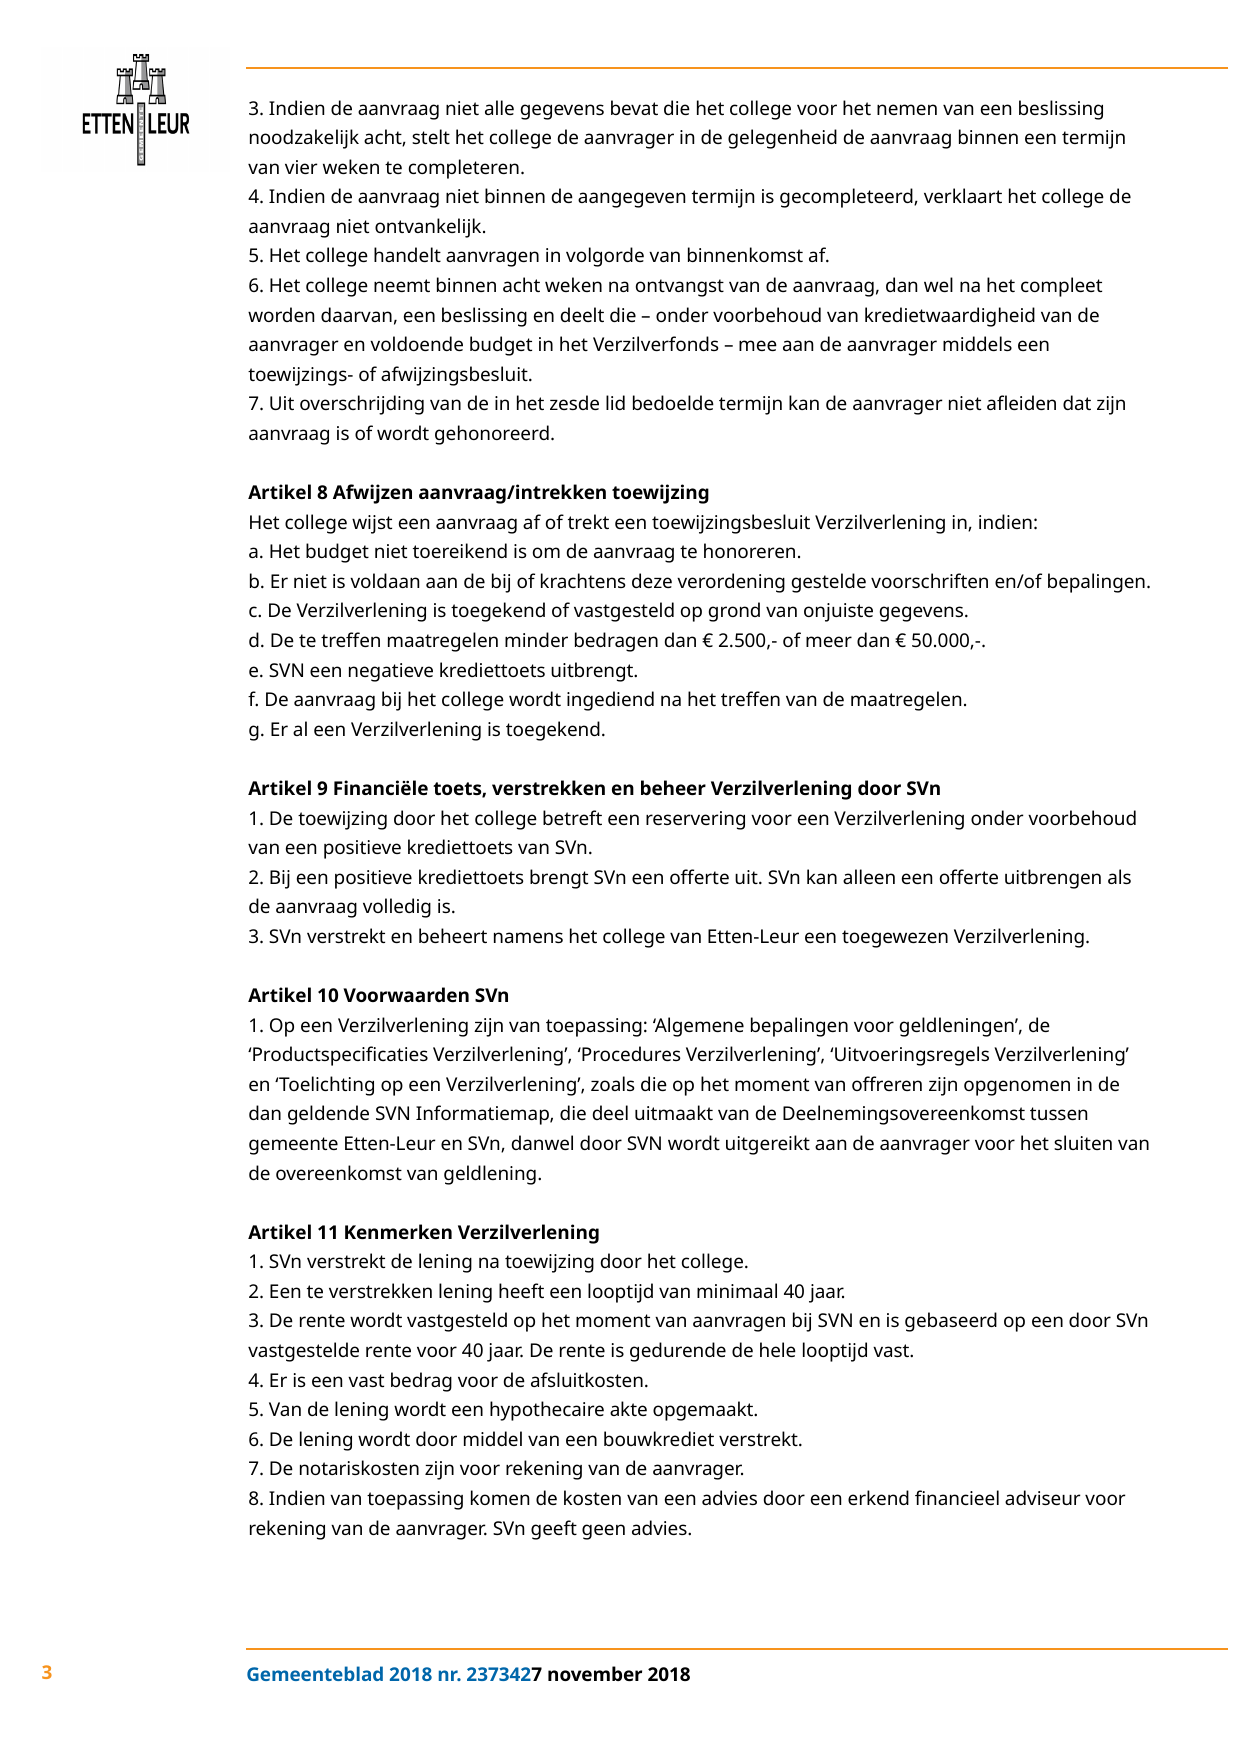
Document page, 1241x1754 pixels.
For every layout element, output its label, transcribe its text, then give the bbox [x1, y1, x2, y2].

text 1. SVn verstrekt de lening na toewijzing door het college. [248, 1248, 1152, 1274]
text 2. Een te verstrekken lening heeft een looptijd van minimaal 40 jaar. [248, 1278, 1152, 1304]
text d. De te treffen maatregelen minder bedragen dan € 2.500,- of meer dan € 50.000,-. [248, 627, 1152, 653]
text 4. Er is een vast bedrag voor de afsluitkosten. [248, 1367, 1152, 1393]
text b. Er niet is voldaan aan de bij of krachtens deze verordening gestelde voorschriften en/of bepalingen. [248, 568, 1152, 594]
text e. SVN een negatieve krediettoets uitbrengt. [248, 657, 1152, 683]
text c. De Verzilverlening is toegekend of vastgesteld op grond van onjuiste gegevens. [248, 598, 1152, 623]
text f. De aanvraag bij het college wordt ingediend na het treffen van de maatregelen. [248, 686, 1152, 712]
text a. Het budget niet toereikend is om de aanvraag te honoreren. [248, 538, 1152, 564]
text Artikel 8 Afwijzen aanvraag/intrekken toewijzing [248, 479, 1152, 505]
text 1. Op een Verzilverlening zijn van toepassing: ‘Algemene bepalingen voor geldleningen’, de ‘Productspecificaties Verzilverlening’, ‘Procedures Verzilverlening’, ‘Uitvoeringsregels Verzilverlening’ en ‘Toelichting op een Verzilverlening’, zoals die op het moment van offreren zijn opgenomen in de dan geldende SVN Informatiemap, die deel uitmaakt van de Deelnemingsovereenkomst tussen gemeente Etten-Leur en SVn, danwel door SVN wordt uitgereikt aan de aanvrager voor het sluiten van de overeenkomst van geldlening. [248, 1012, 1152, 1186]
text g. Er al een Verzilverlening is toegekend. [248, 716, 1152, 742]
picture [41, 47, 231, 172]
text Artikel 10 Voorwaarden SVn [248, 982, 1152, 1008]
text 7. Uit overschrijding van de in het zesde lid bedoelde termijn kan de aanvrager niet afleiden dat zijn aanvraag is of wordt gehonoreerd. [248, 391, 1152, 446]
text 3. SVn verstrekt en beheert namens het college van Etten-Leur een toegewezen Verzilverlening. [248, 923, 1152, 949]
text Artikel 9 Financiële toets, verstrekken en beheer Verzilverlening door SVn [248, 775, 1152, 801]
text Het college wijst een aanvraag af of trekt een toewijzingsbesluit Verzilverlening in, indien: [248, 509, 1152, 535]
text 4. Indien de aanvraag niet binnen de aangegeven termijn is gecompleteerd, verklaart het college de aanvraag niet ontvankelijk. [248, 183, 1152, 239]
text 1. De toewijzing door het college betreft een reservering voor een Verzilverlening onder voorbehoud van een positieve krediettoets van SVn. [248, 805, 1152, 860]
text 8. Indien van toepassing komen de kosten van een advies door een erkend financieel adviseur voor rekening van de aanvrager. SVn geeft geen advies. [248, 1485, 1152, 1541]
text 3. De rente wordt vastgesteld op het moment van aanvragen bij SVN en is gebaseerd op een door SVn vastgestelde rente voor 40 jaar. De rente is gedurende de hele looptijd vast. [248, 1308, 1152, 1363]
text Artikel 11 Kenmerken Verzilverlening [248, 1219, 1152, 1245]
text 6. Het college neemt binnen acht weken na ontvangst van de aanvraag, dan wel na het compleet worden daarvan, een beslissing en deelt die – onder voorbehoud van kredietwaardigheid van de aanvrager en voldoende budget in het Verzilverfonds – mee aan de aanvrager middels een toewijzings- of afwijzingsbesluit. [248, 272, 1152, 387]
text 5. Van de lening wordt een hypothecaire akte opgemaakt. [248, 1396, 1152, 1422]
text 7. De notariskosten zijn voor rekening van de aanvrager. [248, 1456, 1152, 1481]
text 6. De lening wordt door middel van een bouwkrediet verstrekt. [248, 1426, 1152, 1452]
text 2. Bij een positieve krediettoets brengt SVn een offerte uit. SVn kan alleen een offerte uitbrengen als de aanvraag volledig is. [248, 864, 1152, 919]
text 3. Indien de aanvraag niet alle gegevens bevat die het college voor het nemen van een beslissing noodzakelijk acht, stelt het college de aanvrager in de gelegenheid de aanvraag binnen een termijn van vier weken te completeren. [248, 95, 1152, 180]
text 5. Het college handelt aanvragen in volgorde van binnenkomst af. [248, 243, 1152, 268]
